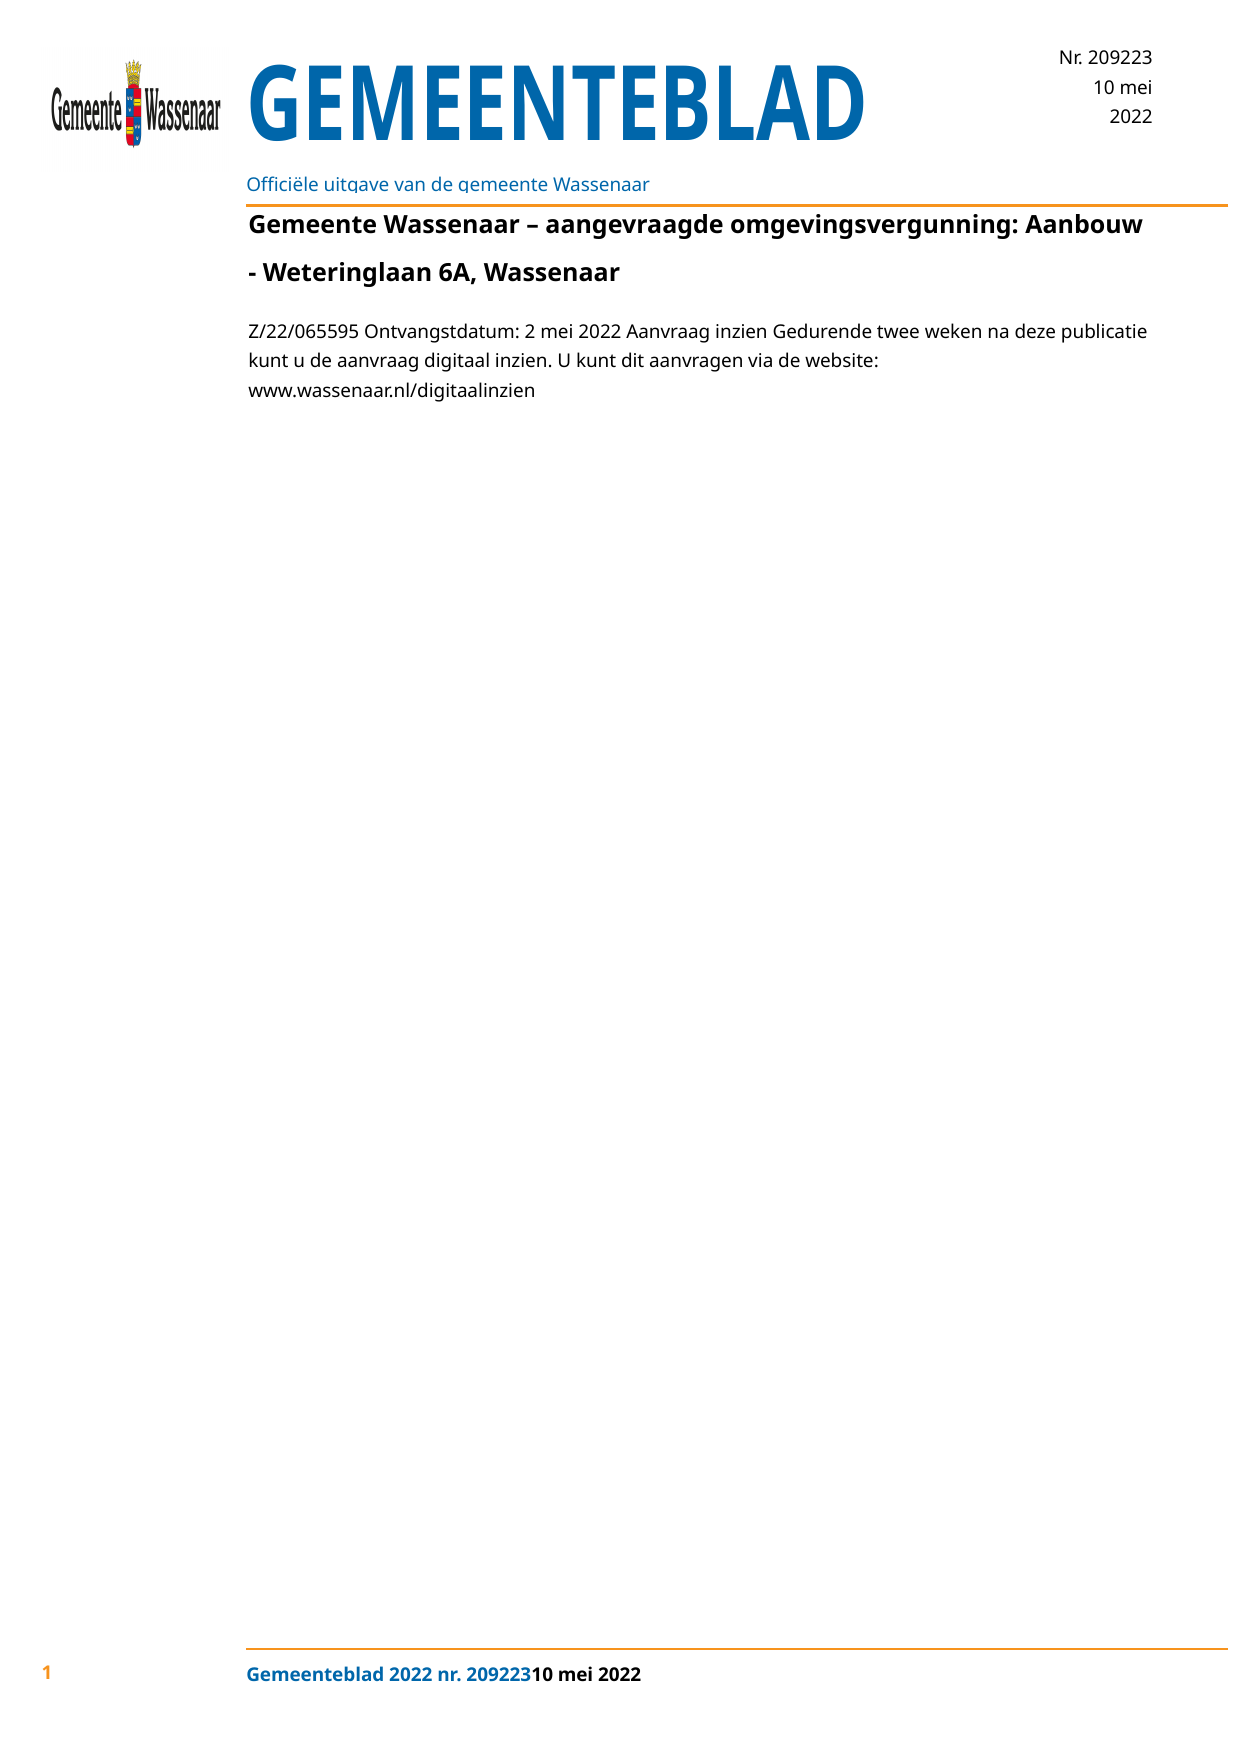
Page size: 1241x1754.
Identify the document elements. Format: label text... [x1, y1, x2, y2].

text Z/22/065595 Ontvangstdatum: 2 mei 2022 Aanvraag inzien Gedurende twee weken na deze publicatie kunt u de aanvraag digitaal inzien. U kunt dit aanvragen via de website: www.wassenaar.nl/digitaalinzien [248, 318, 1152, 403]
picture [41, 47, 231, 172]
text Gemeente Wassenaar – aangevraagde omgevingsvergunning: Aanbouw - Weteringlaan 6A, Wassenaar [248, 207, 1152, 288]
